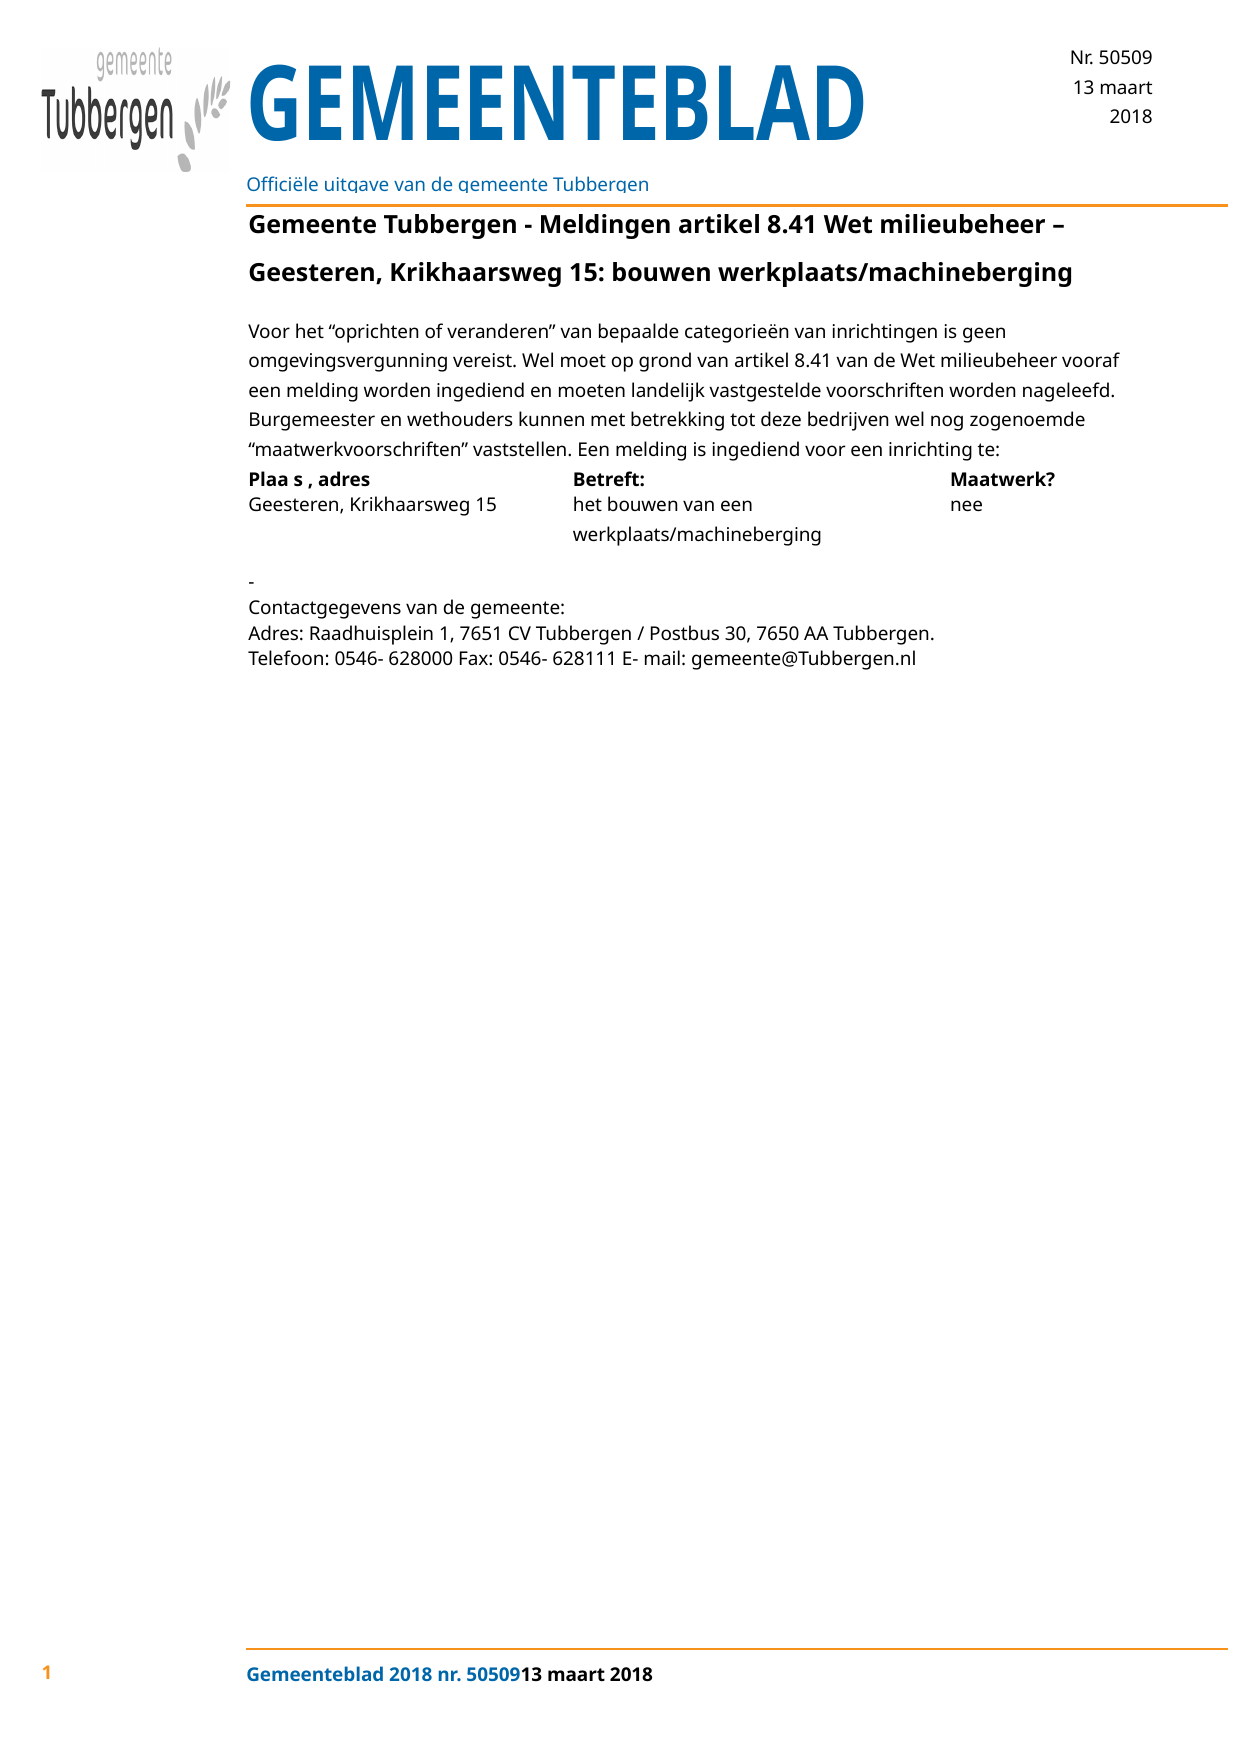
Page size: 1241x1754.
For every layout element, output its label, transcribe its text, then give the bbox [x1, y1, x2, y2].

text Contactgegevens van de gemeente: [248, 594, 1152, 620]
table_cell nee [950, 492, 1152, 547]
picture [41, 47, 231, 172]
table_header Betreft: [573, 466, 950, 492]
text Telefoon: 0546- 628000 Fax: 0546- 628111 E- mail: gemeente@Tubbergen.nl [248, 646, 1152, 671]
text Gemeente Tubbergen - Meldingen artikel 8.41 Wet milieubeheer – Geesteren, Krikhaarsweg 15: bouwen werkplaats/machineberging [248, 207, 1152, 288]
table_header Maatwerk? [950, 466, 1152, 492]
table_header Plaa s , adres [248, 466, 573, 492]
table_cell het bouwen van een werkplaats/machineberging [573, 492, 950, 547]
text Voor het “oprichten of veranderen” van bepaalde categorieën van inrichtingen is geen omgevingsvergunning vereist. Wel moet op grond van artikel 8.41 van de Wet milieubeheer vooraf een melding worden ingediend en moeten landelijk vastgestelde voorschriften worden nageleefd. Burgemeester en wethouders kunnen met betrekking tot deze bedrijven wel nog zogenoemde “maatwerkvoorschriften” vaststellen. Een melding is ingediend voor een inrichting te: [248, 318, 1152, 462]
table_cell Geesteren, Krikhaarsweg 15 [248, 492, 573, 547]
text Adres: Raadhuisplein 1, 7651 CV Tubbergen / Postbus 30, 7650 AA Tubbergen. [248, 620, 1152, 646]
text - [248, 568, 1152, 594]
